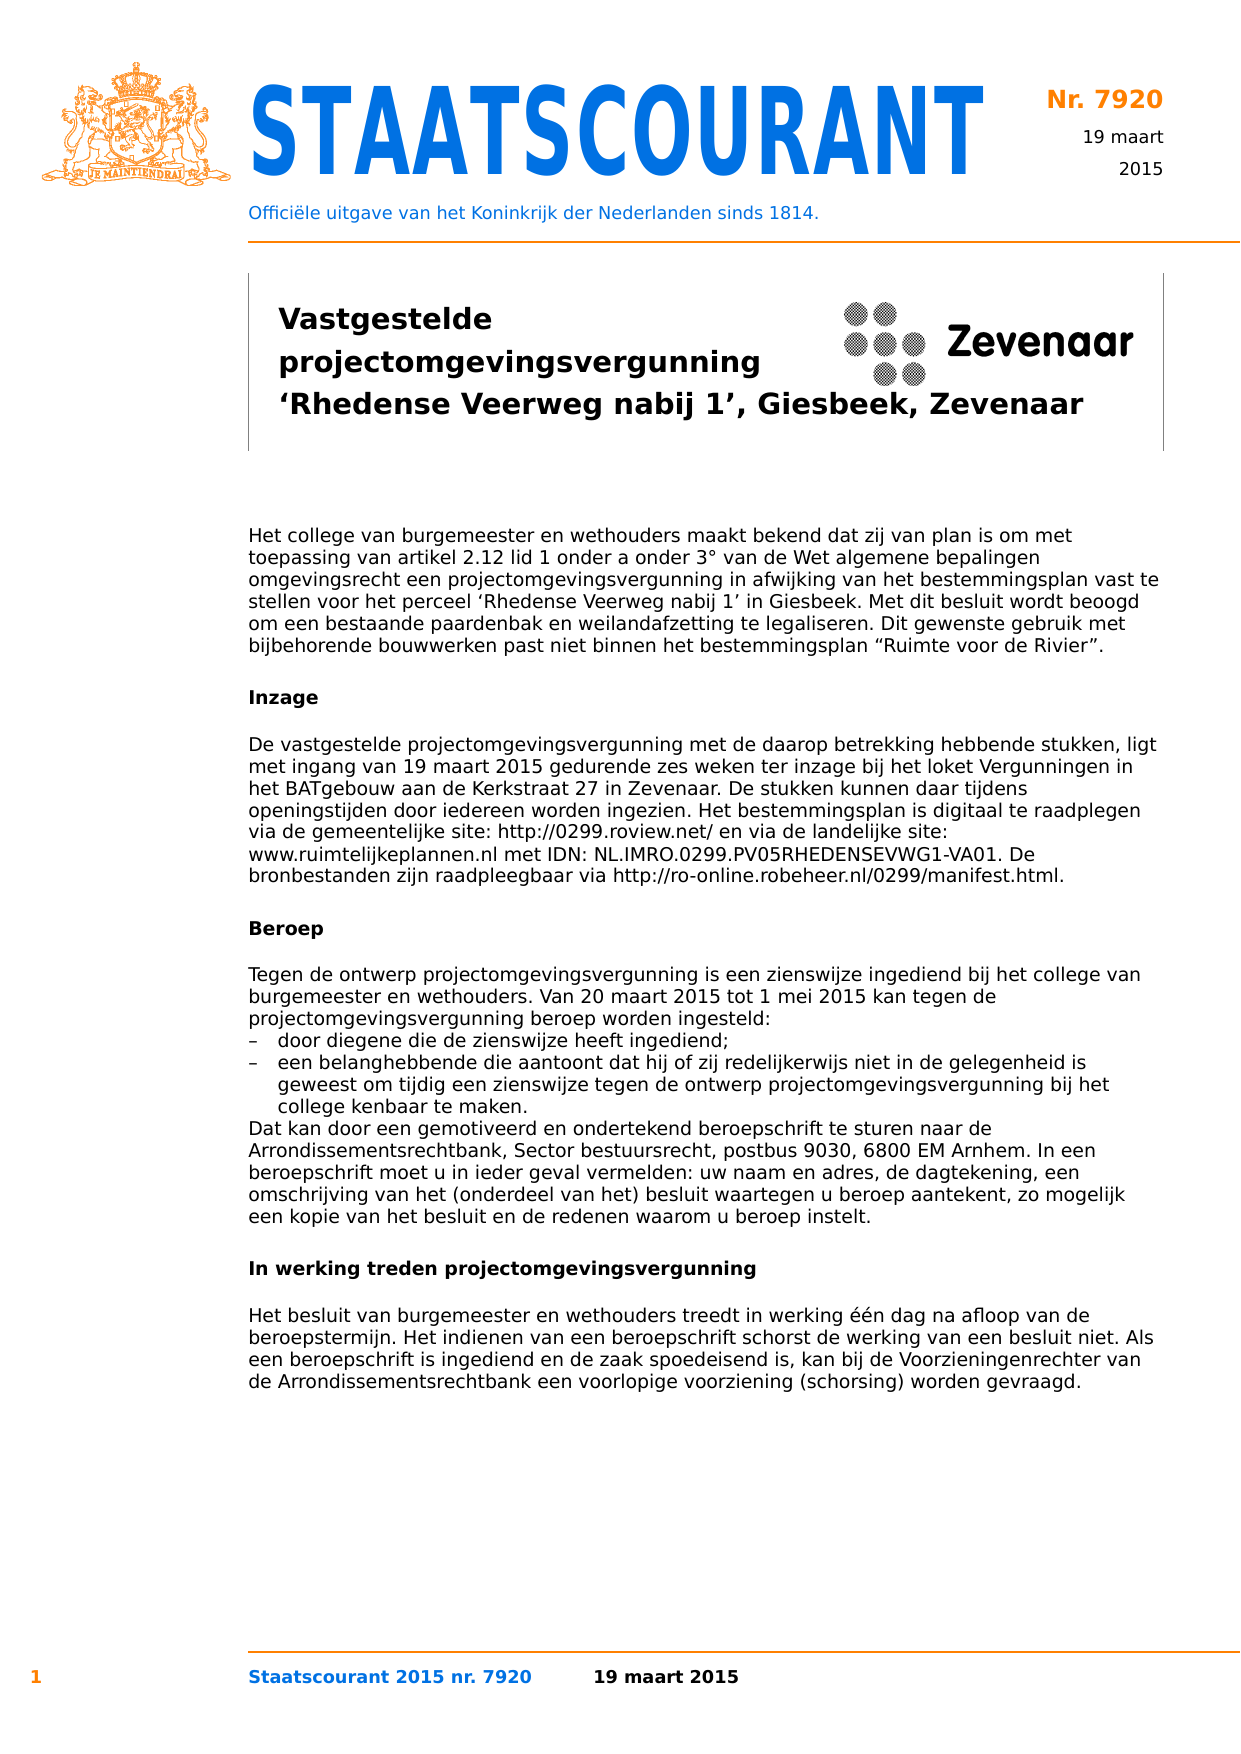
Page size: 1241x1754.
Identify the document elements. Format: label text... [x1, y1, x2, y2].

table_header Nr. 7920 [998, 62, 1240, 121]
text Het besluit van burgemeester en wethouders treedt in werking één dag na afloop van de beroepstermijn. Het indienen van een beroepschrift schorst de werking van een besluit niet. Als een beroepschrift is ingediend en de zaak spoedeisend is, kan bij de Voorzieningenrechter van de Arrondissementsrechtbank een voorlopige voorziening (schorsing) worden gevraagd. [248, 1305, 1163, 1393]
subtitle In werking treden projectomgevingsvergunning [248, 1258, 1163, 1280]
text – een belanghebbende die aantoont dat hij of zij redelijkerwijs niet in de gelegenheid is geweest om tijdig een zienswijze tegen de ontwerp projectomgevingsvergunning bij het college kenbaar te maken. [248, 1052, 1163, 1118]
table_header [25, 62, 248, 241]
table_cell 2015 [998, 153, 1240, 203]
table_header STAATSCOURANT [248, 62, 998, 203]
picture [41, 62, 231, 186]
text – door diegene die de zienswijze heeft ingediend; [248, 1030, 1163, 1052]
text Dat kan door een gemotiveerd en ondertekend beroepschrift te sturen naar de Arrondissementsrechtbank, Sector bestuursrecht, postbus 9030, 6800 EM Arnhem. In een beroepschrift moet u in ieder geval vermelden: uw naam en adres, de dagtekening, een omschrijving van het (onderdeel van het) besluit waartegen u beroep aantekent, zo mogelijk een kopie van het besluit en de redenen waarom u beroep instelt. [248, 1118, 1163, 1228]
subtitle Inzage [248, 687, 1163, 708]
text De vastgestelde projectomgevingsvergunning met de daarop betrekking hebbende stukken, ligt met ingang van 19 maart 2015 gedurende zes weken ter inzage bij het loket Vergunningen in het BATgebouw aan de Kerkstraat 27 in Zevenaar. De stukken kunnen daar tijdens openingstijden door iedereen worden ingezien. Het bestemmingsplan is digitaal te raadplegen via de gemeentelijke site: http://0299.roview.net/ en via de landelijke site: www.ruimtelijkeplannen.nl met IDN: NL.IMRO.0299.PV05RHEDENSEVWG1-VA01. De bronbestanden zijn raadpleegbaar via http://ro-online.robeheer.nl/0299/manifest.html. [248, 733, 1163, 887]
table_cell 19 maart [998, 121, 1240, 153]
text Het college van burgemeester en wethouders maakt bekend dat zij van plan is om met toepassing van artikel 2.12 lid 1 onder a onder 3° van de Wet algemene bepalingen omgevingsrecht een projectomgevingsvergunning in afwijking van het bestemmingsplan vast te stellen voor het perceel ‘Rhedense Veerweg nabij 1’ in Giesbeek. Met dit besluit wordt beoogd om een bestaande paardenbak en weilandafzetting te legaliseren. Dit gewenste gebruik met bijbehorende bouwwerken past niet binnen het bestemmingsplan “Ruimte voor de Rivier”. [248, 525, 1163, 657]
text Tegen de ontwerp projectomgevingsvergunning is een zienswijze ingediend bij het college van burgemeester en wethouders. Van 20 maart 2015 tot 1 mei 2015 kan tegen de projectomgevingsvergunning beroep worden ingesteld: [248, 964, 1163, 1030]
subtitle Beroep [248, 917, 1163, 939]
subtitle Vastgestelde projectomgevingsvergunning ‘Rhedense Veerweg nabij 1’, Giesbeek, Zevenaar [249, 273, 1163, 451]
table_cell Officiële uitgave van het Koninkrijk der Nederlanden sinds 1814. [248, 203, 1240, 241]
picture [844, 302, 1134, 386]
